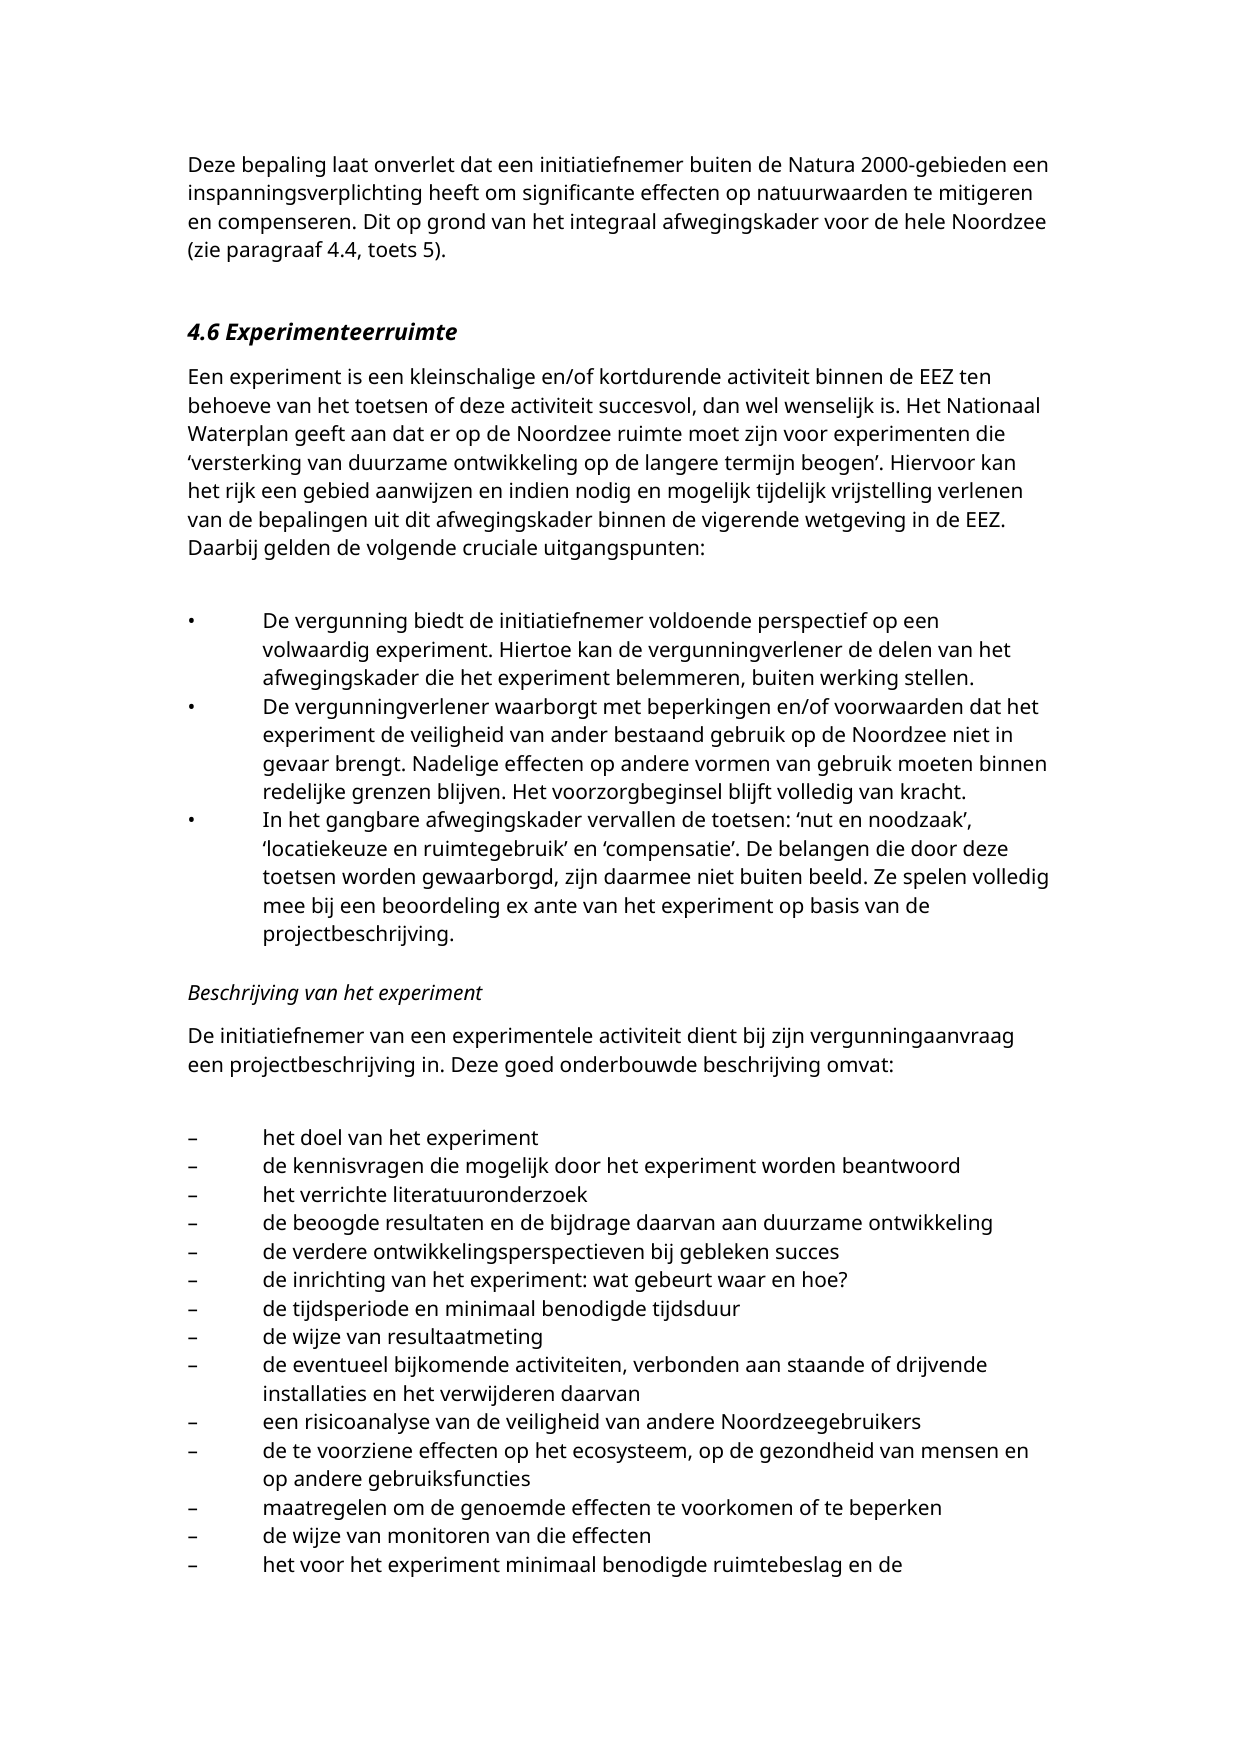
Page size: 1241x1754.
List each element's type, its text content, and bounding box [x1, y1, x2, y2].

list de verdere ontwikkelingsperspectieven bij gebleken succes [187, 1237, 1053, 1265]
text Beschrijving van het experiment [187, 978, 1053, 1006]
list de wijze van monitoren van die effecten [187, 1521, 1053, 1550]
list de tijdsperiode en minimaal benodigde tijdsduur [187, 1294, 1053, 1322]
list de beoogde resultaten en de bijdrage daarvan aan duurzame ontwikkeling [187, 1208, 1053, 1237]
list het verrichte literatuuronderzoek [187, 1180, 1053, 1208]
list In het gangbare afwegingskader vervallen de toetsen: ‘nut en noodzaak’, ‘locatiekeuze en ruimtegebruik’ en ‘compensatie’. De belangen die door deze toetsen worden gewaarborgd, zijn daarmee niet buiten beeld. Ze spelen volledig mee bij een beoordeling ex ante van het experiment op basis van de projectbeschrijving. [187, 806, 1053, 948]
list een risicoanalyse van de veiligheid van andere Noordzeegebruikers [187, 1407, 1053, 1436]
list het voor het experiment minimaal benodigde ruimtebeslag en de [187, 1550, 1053, 1578]
list de wijze van resultaatmeting [187, 1322, 1053, 1351]
list maatregelen om de genoemde effecten te voorkomen of te beperken [187, 1493, 1053, 1521]
list De vergunning biedt de initiatiefnemer voldoende perspectief op een volwaardig experiment. Hiertoe kan de vergunningverlener de delen van het afwegingskader die het experiment belemmeren, buiten werking stellen. [187, 607, 1053, 692]
list de eventueel bijkomende activiteiten, verbonden aan staande of drijvende installaties en het verwijderen daarvan [187, 1351, 1053, 1407]
subtitle 4.6 Experimenteerruimte [187, 316, 1053, 347]
text De initiatiefnemer van een experimentele activiteit dient bij zijn vergunningaanvraag een projectbeschrijving in. Deze goed onderbouwde beschrijving omvat: [187, 1021, 1053, 1078]
text Deze bepaling laat onverlet dat een initiatiefnemer buiten de Natura 2000-gebieden een inspanningsverplichting heeft om significante effecten op natuurwaarden te mitigeren en compenseren. Dit op grond van het integraal afwegingskader voor de hele Noordzee (zie paragraaf 4.4, toets 5). [187, 150, 1053, 264]
list de kennisvragen die mogelijk door het experiment worden beantwoord [187, 1152, 1053, 1180]
list de te voorziene effecten op het ecosysteem, op de gezondheid van mensen en op andere gebruiksfuncties [187, 1436, 1053, 1493]
list De vergunningverlener waarborgt met beperkingen en/of voorwaarden dat het experiment de veiligheid van ander bestaand gebruik op de Noordzee niet in gevaar brengt. Nadelige effecten op andere vormen van gebruik moeten binnen redelijke grenzen blijven. Het voorzorgbeginsel blijft volledig van kracht. [187, 692, 1053, 806]
text Een experiment is een kleinschalige en/of kortdurende activiteit binnen de EEZ ten behoeve van het toetsen of deze activiteit succesvol, dan wel wenselijk is. Het Nationaal Waterplan geeft aan dat er op de Noordzee ruimte moet zijn voor experimenten die ‘versterking van duurzame ontwikkeling op de langere termijn beogen’. Hiervoor kan het rijk een gebied aanwijzen en indien nodig en mogelijk tijdelijk vrijstelling verlenen van de bepalingen uit dit afwegingskader binnen de vigerende wetgeving in de EEZ. Daarbij gelden de volgende cruciale uitgangspunten: [187, 362, 1053, 562]
list het doel van het experiment [187, 1123, 1053, 1152]
list de inrichting van het experiment: wat gebeurt waar en hoe? [187, 1265, 1053, 1294]
